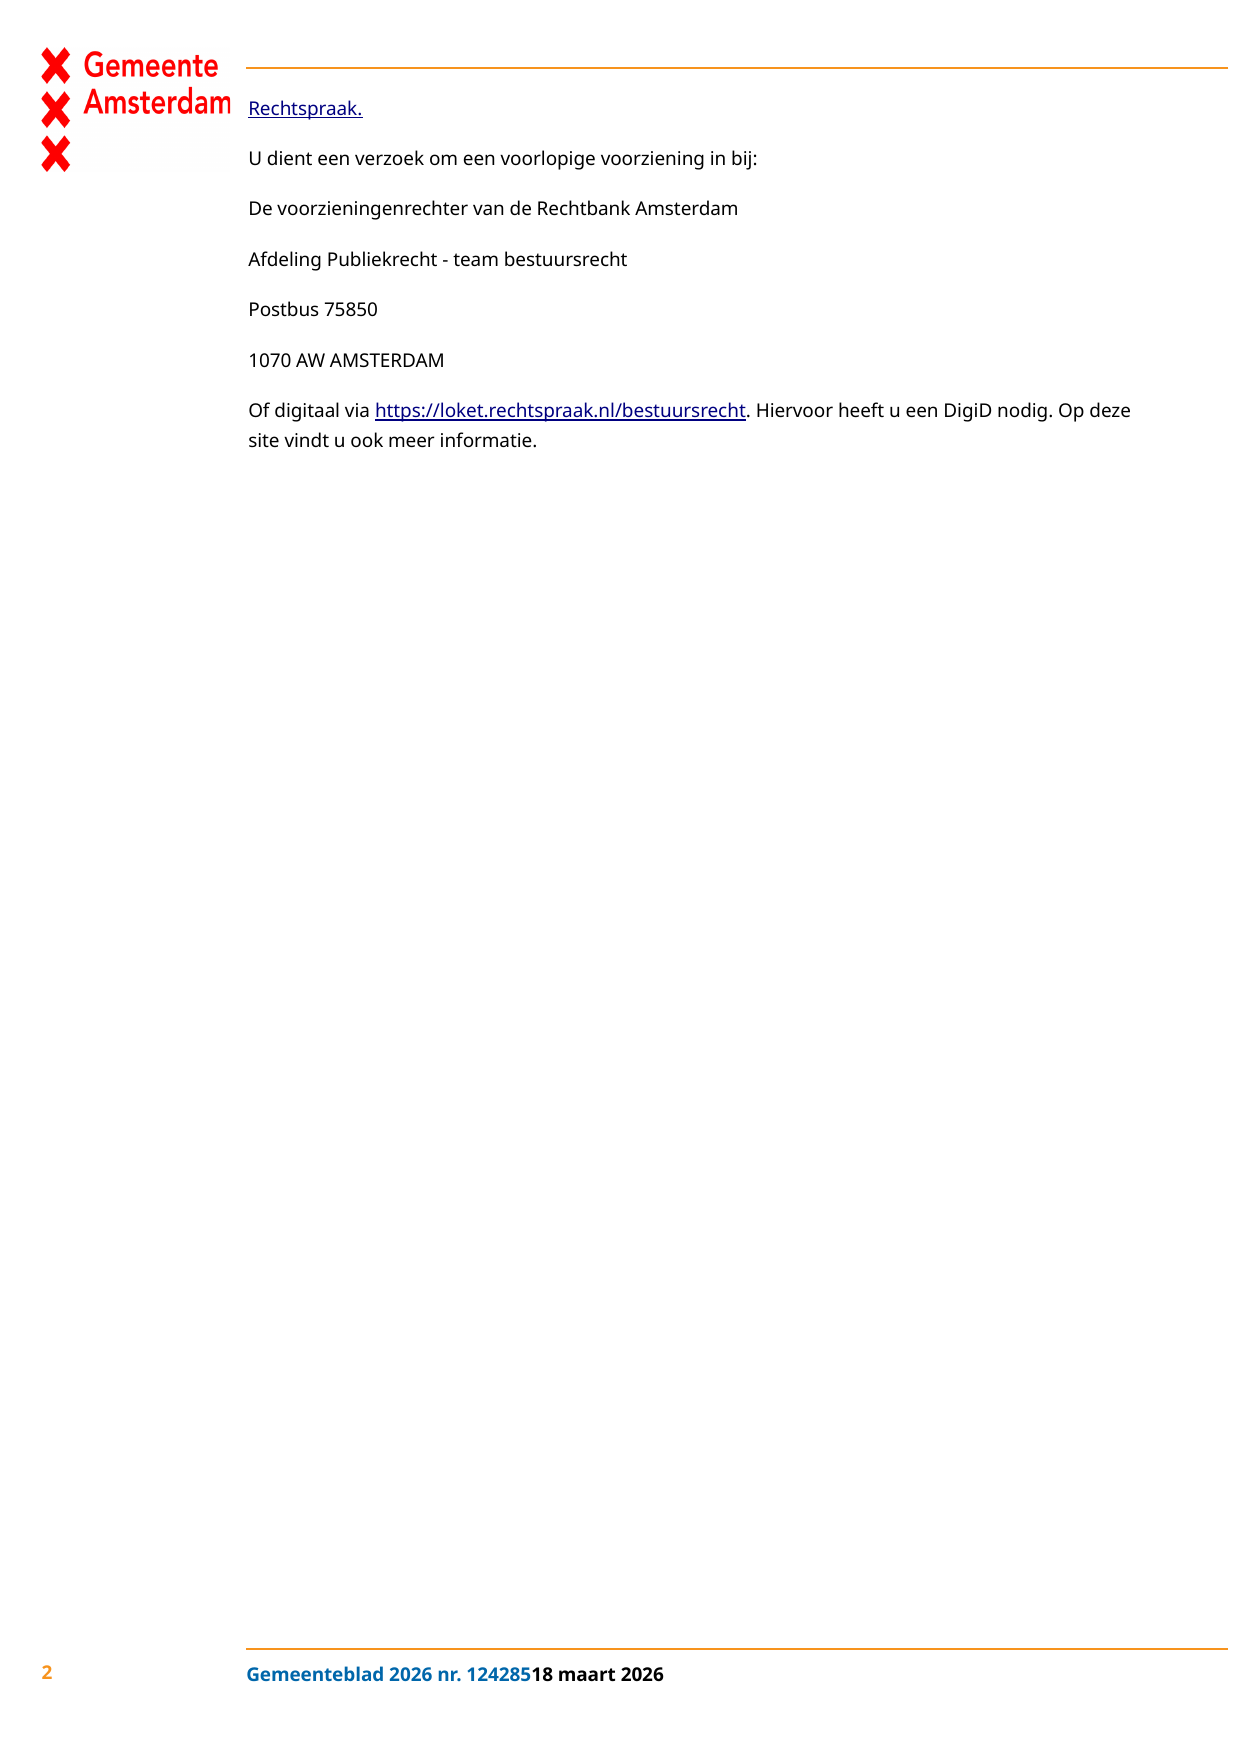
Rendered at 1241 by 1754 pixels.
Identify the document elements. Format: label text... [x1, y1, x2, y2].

text Of digitaal via https://loket.rechtspraak.nl/bestuursrecht. Hiervoor heeft u een DigiD nodig. Op deze site vindt u ook meer informatie. [248, 397, 1152, 453]
text Afdeling Publiekrecht - team bestuursrecht [248, 246, 1152, 272]
text 1070 AW AMSTERDAM [248, 347, 1152, 373]
text Postbus 75850 [248, 296, 1152, 322]
text Rechtspraak. [248, 95, 1152, 121]
text De voorzieningenrechter van de Rechtbank Amsterdam [248, 196, 1152, 221]
text U dient een verzoek om een voorlopige voorziening in bij: [248, 145, 1152, 171]
picture [41, 47, 231, 172]
